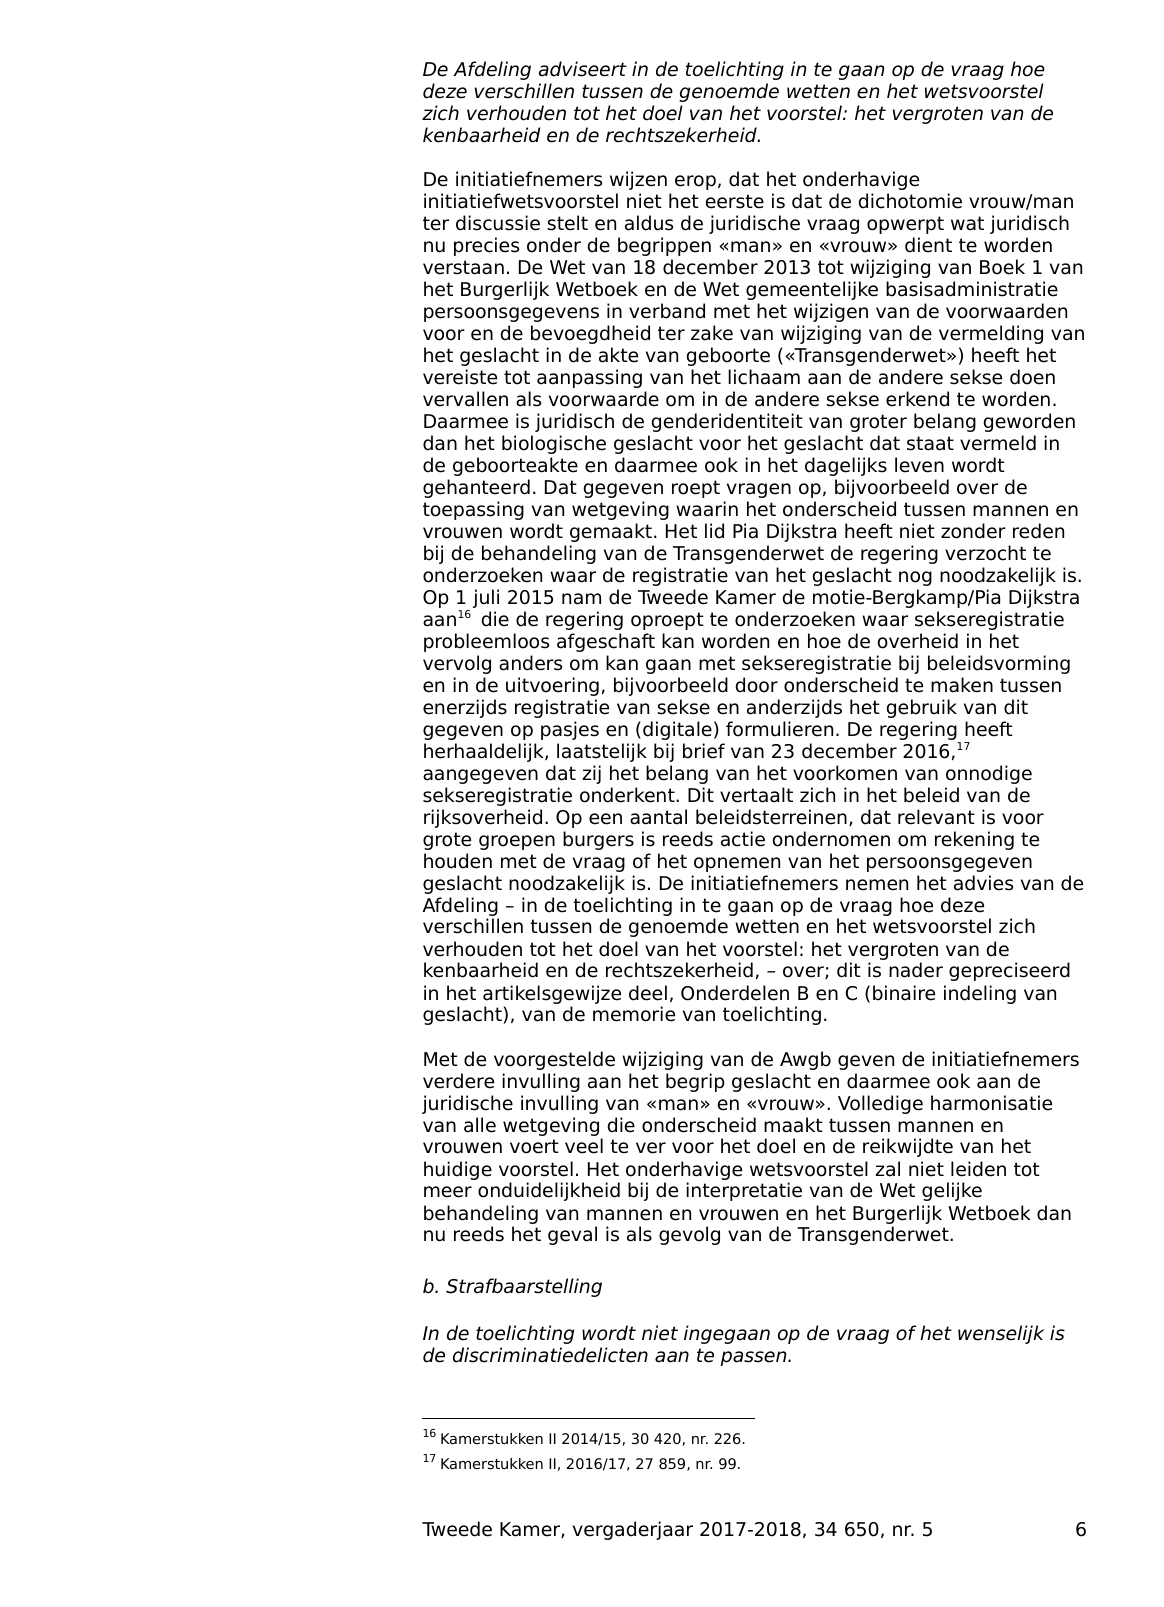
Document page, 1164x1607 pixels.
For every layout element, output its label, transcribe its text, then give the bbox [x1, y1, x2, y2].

text In de toelichting wordt niet ingegaan op de vraag of het wenselijk is de discriminatiedelicten aan te passen. [422, 1323, 1087, 1367]
text Kamerstukken II, 2016/17, 27 859, nr. 99. [422, 1452, 1087, 1474]
text Kamerstukken II 2014/15, 30 420, nr. 226. [422, 1427, 1087, 1449]
subtitle b. Strafbaarstelling [422, 1276, 1087, 1298]
text De Afdeling adviseert in de toelichting in te gaan op de vraag hoe deze verschillen tussen de genoemde wetten en het wetsvoorstel zich verhouden tot het doel van het voorstel: het vergroten van de kenbaarheid en de rechtszekerheid. [422, 59, 1087, 147]
text Met de voorgestelde wijziging van de Awgb geven de initiatiefnemers verdere invulling aan het begrip geslacht en daarmee ook aan de juridische invulling van «man» en «vrouw». Volledige harmonisatie van alle wetgeving die onderscheid maakt tussen mannen en vrouwen voert veel te ver voor het doel en de reikwijdte van het huidige voorstel. Het onderhavige wetsvoorstel zal niet leiden tot meer onduidelijkheid bij de interpretatie van de Wet gelijke behandeling van mannen en vrouwen en het Burgerlijk Wetboek dan nu reeds het geval is als gevolg van de Transgenderwet. [422, 1048, 1087, 1246]
text De initiatiefnemers wijzen erop, dat het onderhavige initiatiefwetsvoorstel niet het eerste is dat de dichotomie vrouw/man ter discussie stelt en aldus de juridische vraag opwerpt wat juridisch nu precies onder de begrippen «man» en «vrouw» dient te worden verstaan. De Wet van 18 december 2013 tot wijziging van Boek 1 van het Burgerlijk Wetboek en de Wet gemeentelijke basisadministratie persoonsgegevens in verband met het wijzigen van de voorwaarden voor en de bevoegdheid ter zake van wijziging van de vermelding van het geslacht in de akte van geboorte («Transgenderwet») heeft het vereiste tot aanpassing van het lichaam aan de andere sekse doen vervallen als voorwaarde om in de andere sekse erkend te worden. Daarmee is juridisch de genderidentiteit van groter belang geworden dan het biologische geslacht voor het geslacht dat staat vermeld in de geboorteakte en daarmee ook in het dagelijks leven wordt gehanteerd. Dat gegeven roept vragen op, bijvoorbeeld over de toepassing van wetgeving waarin het onderscheid tussen mannen en vrouwen wordt gemaakt. Het lid Pia Dijkstra heeft niet zonder reden bij de behandeling van de Transgenderwet de regering verzocht te onderzoeken waar de registratie van het geslacht nog noodzakelijk is. Op 1 juli 2015 nam de Tweede Kamer de motie-Bergkamp/Pia Dijkstra aan die de regering oproept te onderzoeken waar sekseregistratie probleemloos afgeschaft kan worden en hoe de overheid in het vervolg anders om kan gaan met sekseregistratie bij beleidsvorming en in de uitvoering, bijvoorbeeld door onderscheid te maken tussen enerzijds registratie van sekse en anderzijds het gebruik van dit gegeven op pasjes en (digitale) formulieren. De regering heeft herhaaldelijk, laatstelijk bij brief van 23 december 2016, aangegeven dat zij het belang van het voorkomen van onnodige sekseregistratie onderkent. Dit vertaalt zich in het beleid van de rijksoverheid. Op een aantal beleidsterreinen, dat relevant is voor grote groepen burgers is reeds actie ondernomen om rekening te houden met de vraag of het opnemen van het persoonsgegeven geslacht noodzakelijk is. De initiatiefnemers nemen het advies van de Afdeling – in de toelichting in te gaan op de vraag hoe deze verschillen tussen de genoemde wetten en het wetsvoorstel zich verhouden tot het doel van het voorstel: het vergroten van de kenbaarheid en de rechtszekerheid, – over; dit is nader gepreciseerd in het artikelsgewijze deel, Onderdelen B en C (binaire indeling van geslacht), van de memorie van toelichting. [422, 169, 1087, 1026]
